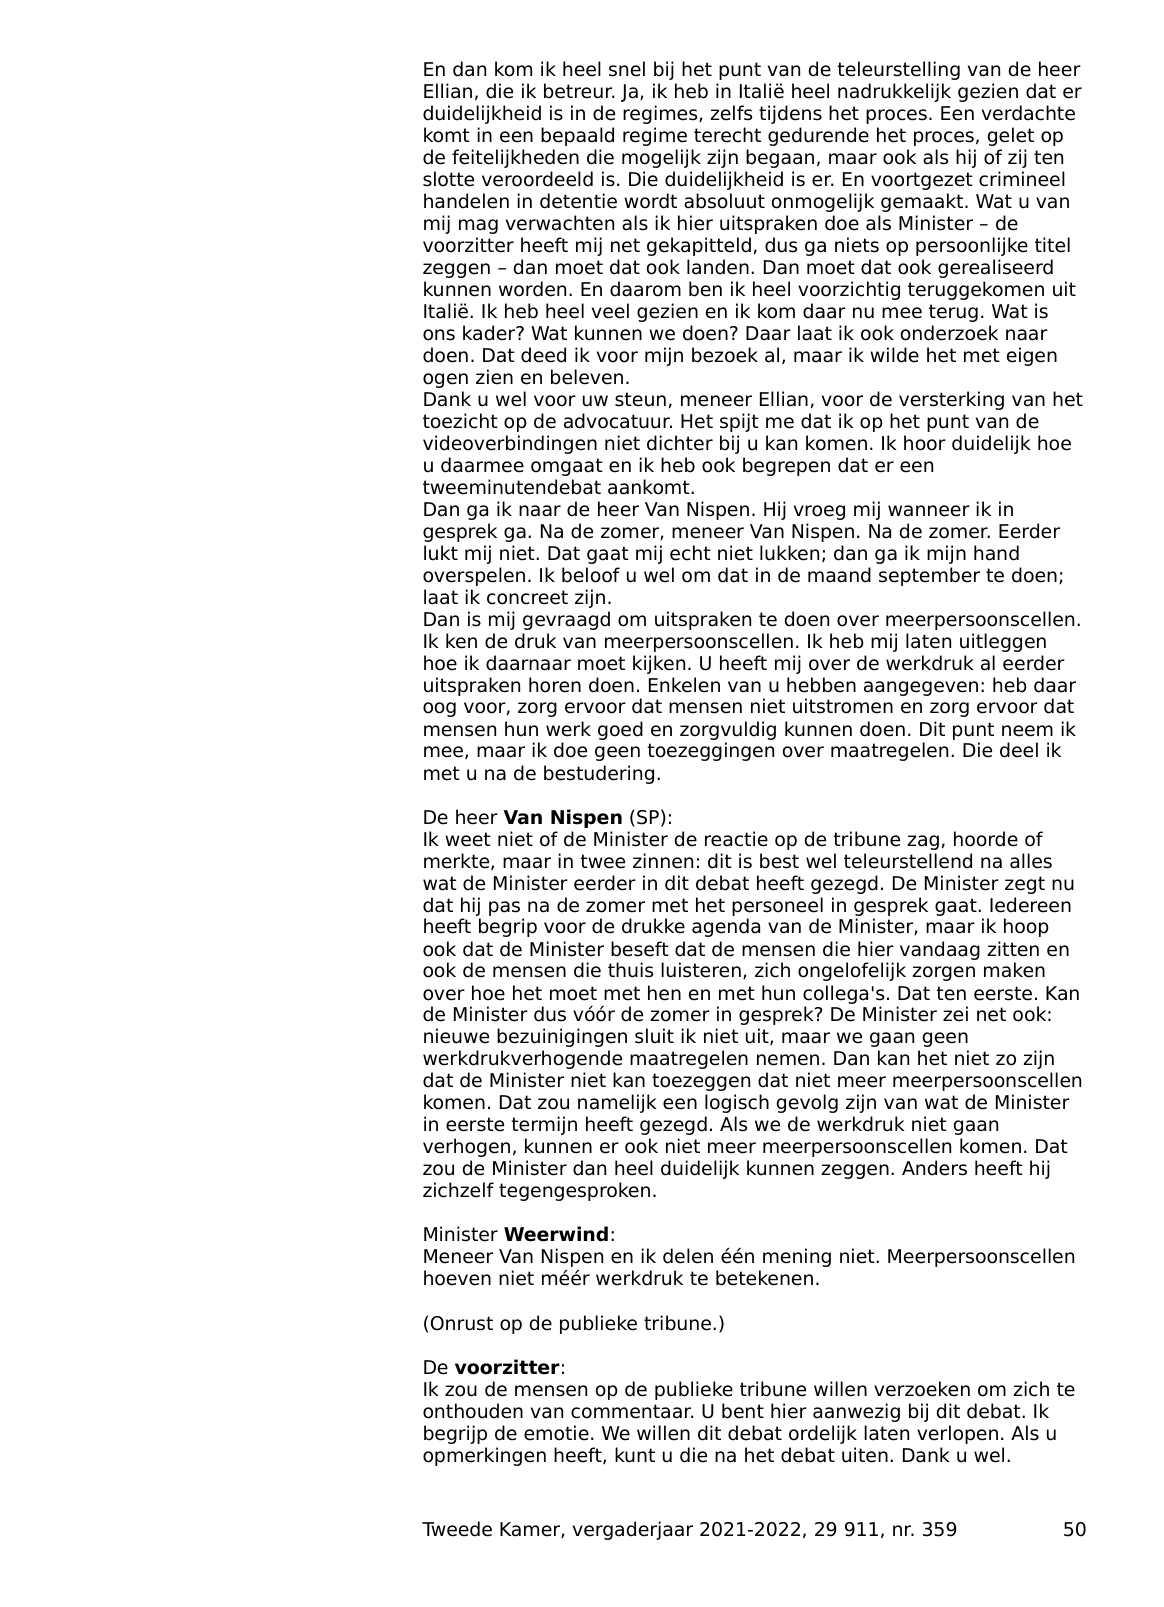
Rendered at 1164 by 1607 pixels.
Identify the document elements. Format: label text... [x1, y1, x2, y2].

text De voorzitter: [422, 1357, 1087, 1379]
text Dan ga ik naar de heer Van Nispen. Hij vroeg mij wanneer ik in gesprek ga. Na de zomer, meneer Van Nispen. Na de zomer. Eerder lukt mij niet. Dat gaat mij echt niet lukken; dan ga ik mijn hand overspelen. Ik beloof u wel om dat in de maand september te doen; laat ik concreet zijn. [422, 499, 1087, 608]
text (Onrust op de publieke tribune.) [422, 1312, 1087, 1334]
text En dan kom ik heel snel bij het punt van de teleurstelling van de heer Ellian, die ik betreur. Ja, ik heb in Italië heel nadrukkelijk gezien dat er duidelijkheid is in de regimes, zelfs tijdens het proces. Een verdachte komt in een bepaald regime terecht gedurende het proces, gelet op de feitelijkheden die mogelijk zijn begaan, maar ook als hij of zij ten slotte veroordeeld is. Die duidelijkheid is er. En voortgezet crimineel handelen in detentie wordt absoluut onmogelijk gemaakt. Wat u van mij mag verwachten als ik hier uitspraken doe als Minister – de voorzitter heeft mij net gekapitteld, dus ga niets op persoonlijke titel zeggen – dan moet dat ook landen. Dan moet dat ook gerealiseerd kunnen worden. En daarom ben ik heel voorzichtig teruggekomen uit Italië. Ik heb heel veel gezien en ik kom daar nu mee terug. Wat is ons kader? Wat kunnen we doen? Daar laat ik ook onderzoek naar doen. Dat deed ik voor mijn bezoek al, maar ik wilde het met eigen ogen zien en beleven. [422, 59, 1087, 389]
text Minister Weerwind: [422, 1224, 1087, 1246]
text Dank u wel voor uw steun, meneer Ellian, voor de versterking van het toezicht op de advocatuur. Het spijt me dat ik op het punt van de videoverbindingen niet dichter bij u kan komen. Ik hoor duidelijk hoe u daarmee omgaat en ik heb ook begrepen dat er een tweeminutendebat aankomt. [422, 389, 1087, 499]
text De heer Van Nispen (SP): [422, 807, 1087, 828]
text Ik weet niet of de Minister de reactie op de tribune zag, hoorde of merkte, maar in twee zinnen: dit is best wel teleurstellend na alles wat de Minister eerder in dit debat heeft gezegd. De Minister zegt nu dat hij pas na de zomer met het personeel in gesprek gaat. Iedereen heeft begrip voor de drukke agenda van de Minister, maar ik hoop ook dat de Minister beseft dat de mensen die hier vandaag zitten en ook de mensen die thuis luisteren, zich ongelofelijk zorgen maken over hoe het moet met hen en met hun collega's. Dat ten eerste. Kan de Minister dus vóór de zomer in gesprek? De Minister zei net ook: nieuwe bezuinigingen sluit ik niet uit, maar we gaan geen werkdrukverhogende maatregelen nemen. Dan kan het niet zo zijn dat de Minister niet kan toezeggen dat niet meer meerpersoonscellen komen. Dat zou namelijk een logisch gevolg zijn van wat de Minister in eerste termijn heeft gezegd. Als we de werkdruk niet gaan verhogen, kunnen er ook niet meer meerpersoonscellen komen. Dat zou de Minister dan heel duidelijk kunnen zeggen. Anders heeft hij zichzelf tegengesproken. [422, 828, 1087, 1202]
text Meneer Van Nispen en ik delen één mening niet. Meerpersoonscellen hoeven niet méér werkdruk te betekenen. [422, 1246, 1087, 1290]
text Dan is mij gevraagd om uitspraken te doen over meerpersoonscellen. Ik ken de druk van meerpersoonscellen. Ik heb mij laten uitleggen hoe ik daarnaar moet kijken. U heeft mij over de werkdruk al eerder uitspraken horen doen. Enkelen van u hebben aangegeven: heb daar oog voor, zorg ervoor dat mensen niet uitstromen en zorg ervoor dat mensen hun werk goed en zorgvuldig kunnen doen. Dit punt neem ik mee, maar ik doe geen toezeggingen over maatregelen. Die deel ik met u na de bestudering. [422, 608, 1087, 784]
text Ik zou de mensen op de publieke tribune willen verzoeken om zich te onthouden van commentaar. U bent hier aanwezig bij dit debat. Ik begrijp de emotie. We willen dit debat ordelijk laten verlopen. Als u opmerkingen heeft, kunt u die na het debat uiten. Dank u wel. [422, 1379, 1087, 1467]
